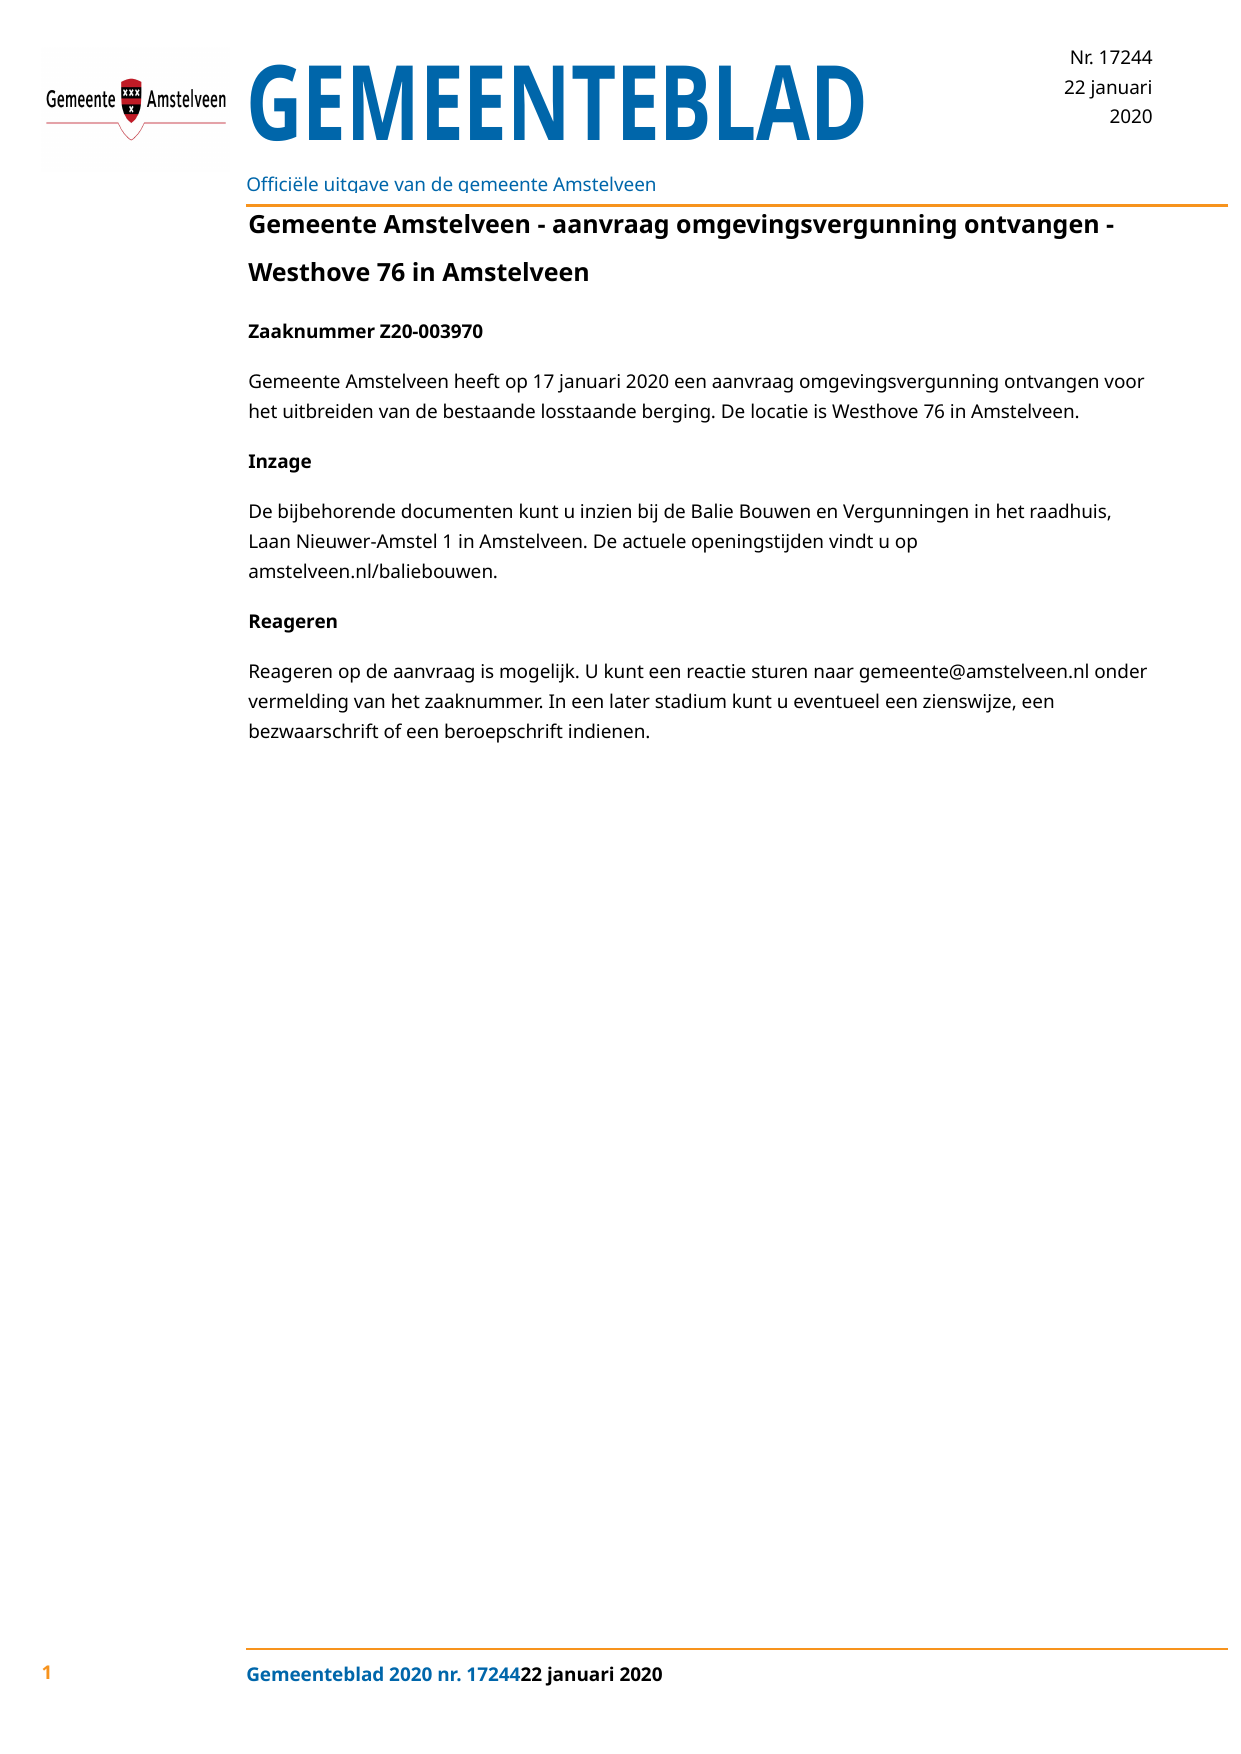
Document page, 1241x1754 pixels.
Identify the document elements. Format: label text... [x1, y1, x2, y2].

text Gemeente Amstelveen - aanvraag omgevingsvergunning ontvangen - Westhove 76 in Amstelveen [248, 207, 1152, 288]
text Reageren [248, 608, 1152, 634]
text Zaaknummer Z20-003970 [248, 318, 1152, 344]
text Gemeente Amstelveen heeft op 17 januari 2020 een aanvraag omgevingsvergunning ontvangen voor het uitbreiden van de bestaande losstaande berging. De locatie is Westhove 76 in Amstelveen. [248, 368, 1152, 424]
text Reageren op de aanvraag is mogelijk. U kunt een reactie sturen naar gemeente@amstelveen.nl onder vermelding van het zaaknummer. In een later stadium kunt u eventueel een zienswijze, een bezwaarschrift of een beroepschrift indienen. [248, 659, 1152, 744]
text De bijbehorende documenten kunt u inzien bij de Balie Bouwen en Vergunningen in het raadhuis, Laan Nieuwer-Amstel 1 in Amstelveen. De actuele openingstijden vindt u op amstelveen.nl/baliebouwen. [248, 499, 1152, 584]
text Inzage [248, 448, 1152, 474]
picture [41, 47, 231, 172]
